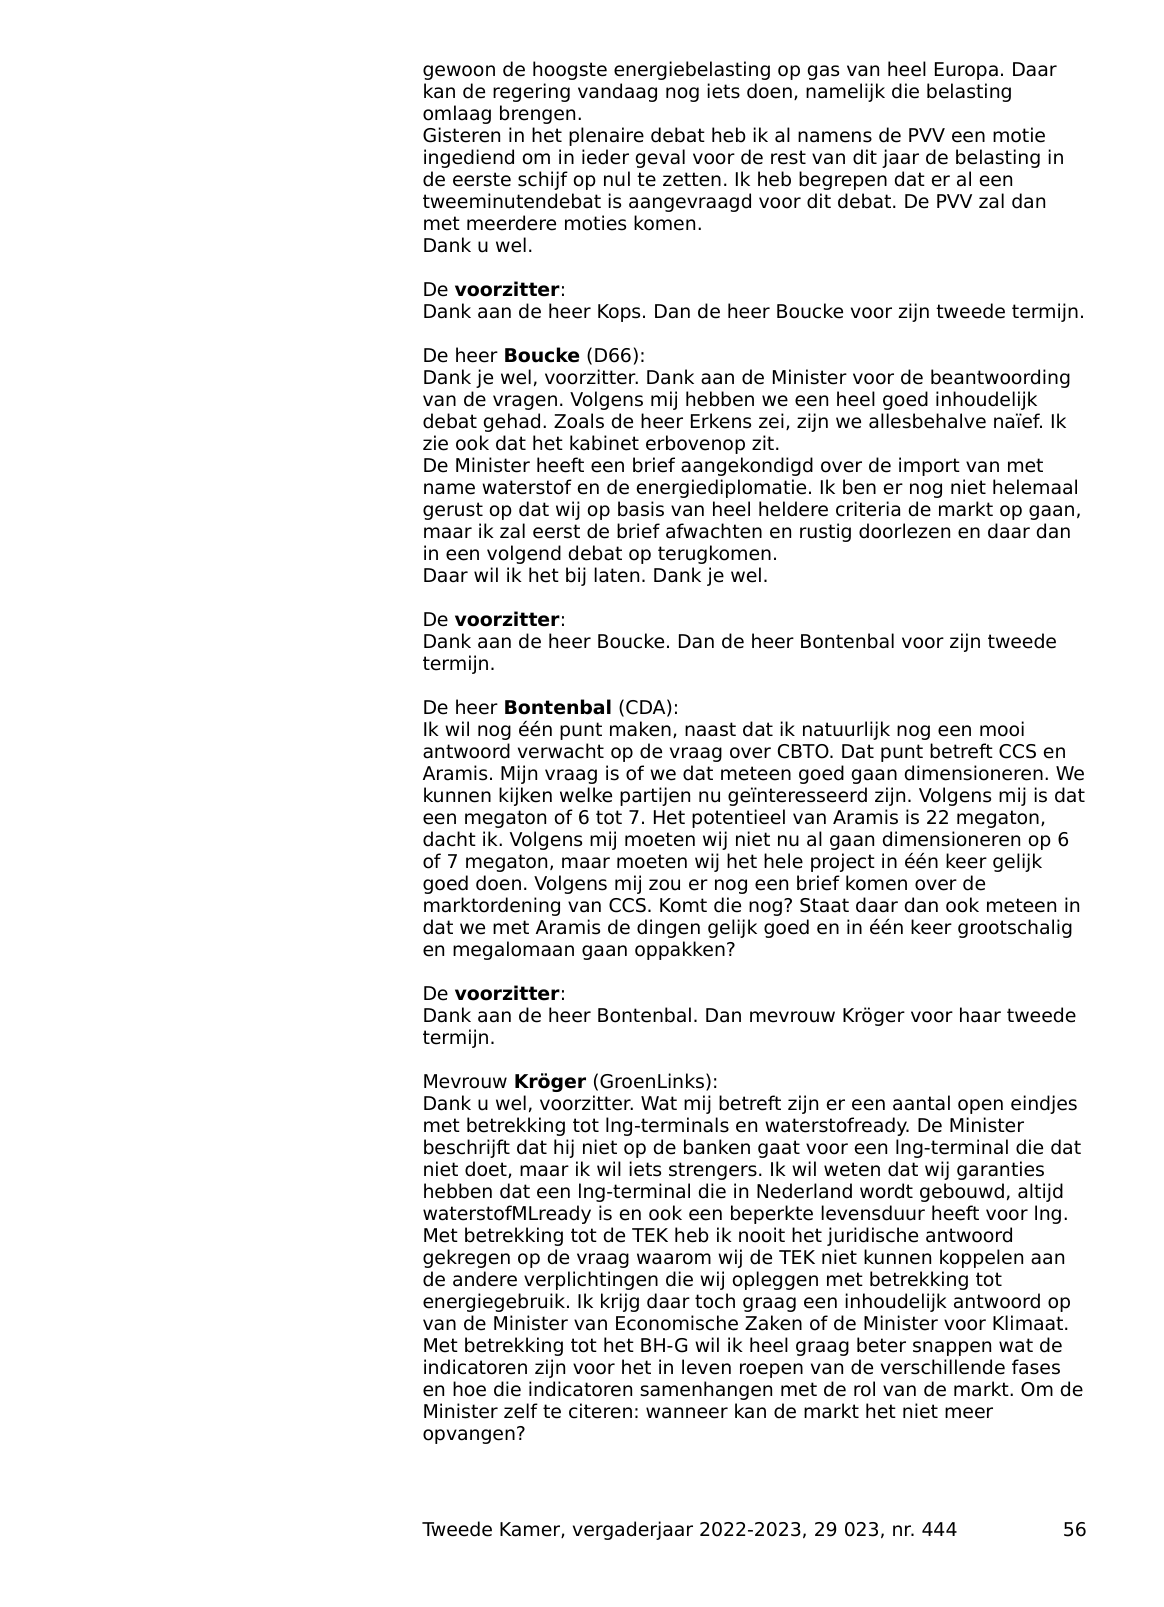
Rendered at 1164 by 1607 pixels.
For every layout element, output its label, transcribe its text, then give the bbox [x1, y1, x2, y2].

text Dank je wel, voorzitter. Dank aan de Minister voor de beantwoording van de vragen. Volgens mij hebben we een heel goed inhoudelijk debat gehad. Zoals de heer Erkens zei, zijn we allesbehalve naïef. Ik zie ook dat het kabinet erbovenop zit. [422, 367, 1087, 455]
text De Minister heeft een brief aangekondigd over de import van met name waterstof en de energiediplomatie. Ik ben er nog niet helemaal gerust op dat wij op basis van heel heldere criteria de markt op gaan, maar ik zal eerst de brief afwachten en rustig doorlezen en daar dan in een volgend debat op terugkomen. [422, 455, 1087, 565]
text Met betrekking tot het BH-G wil ik heel graag beter snappen wat de indicatoren zijn voor het in leven roepen van de verschillende fases en hoe die indicatoren samenhangen met de rol van de markt. Om de Minister zelf te citeren: wanneer kan de markt het niet meer opvangen? [422, 1335, 1087, 1445]
text Dank aan de heer Bontenbal. Dan mevrouw Kröger voor haar tweede termijn. [422, 1005, 1087, 1049]
text Gisteren in het plenaire debat heb ik al namens de PVV een motie ingediend om in ieder geval voor de rest van dit jaar de belasting in de eerste schijf op nul te zetten. Ik heb begrepen dat er al een tweeminutendebat is aangevraagd voor dit debat. De PVV zal dan met meerdere moties komen. [422, 125, 1087, 235]
text Met betrekking tot de TEK heb ik nooit het juridische antwoord gekregen op de vraag waarom wij de TEK niet kunnen koppelen aan de andere verplichtingen die wij opleggen met betrekking tot energiegebruik. Ik krijg daar toch graag een inhoudelijk antwoord op van de Minister van Economische Zaken of de Minister voor Klimaat. [422, 1225, 1087, 1335]
text gewoon de hoogste energiebelasting op gas van heel Europa. Daar kan de regering vandaag nog iets doen, namelijk die belasting omlaag brengen. [422, 59, 1087, 125]
text Dank aan de heer Kops. Dan de heer Boucke voor zijn tweede termijn. [422, 301, 1087, 323]
text Dank aan de heer Boucke. Dan de heer Bontenbal voor zijn tweede termijn. [422, 631, 1087, 675]
text Daar wil ik het bij laten. Dank je wel. [422, 565, 1087, 587]
text Dank u wel. [422, 235, 1087, 257]
text Mevrouw Kröger (GroenLinks): [422, 1071, 1087, 1093]
text De voorzitter: [422, 279, 1087, 301]
text De voorzitter: [422, 983, 1087, 1005]
text De heer Boucke (D66): [422, 345, 1087, 367]
text De voorzitter: [422, 609, 1087, 631]
text Ik wil nog één punt maken, naast dat ik natuurlijk nog een mooi antwoord verwacht op de vraag over CBTO. Dat punt betreft CCS en Aramis. Mijn vraag is of we dat meteen goed gaan dimensioneren. We kunnen kijken welke partijen nu geïnteresseerd zijn. Volgens mij is dat een megaton of 6 tot 7. Het potentieel van Aramis is 22 megaton, dacht ik. Volgens mij moeten wij niet nu al gaan dimensioneren op 6 of 7 megaton, maar moeten wij het hele project in één keer gelijk goed doen. Volgens mij zou er nog een brief komen over de marktordening van CCS. Komt die nog? Staat daar dan ook meteen in dat we met Aramis de dingen gelijk goed en in één keer grootschalig en megalomaan gaan oppakken? [422, 719, 1087, 961]
text De heer Bontenbal (CDA): [422, 697, 1087, 719]
text Dank u wel, voorzitter. Wat mij betreft zijn er een aantal open eindjes met betrekking tot lng-terminals en waterstofready. De Minister beschrijft dat hij niet op de banken gaat voor een lng-terminal die dat niet doet, maar ik wil iets strengers. Ik wil weten dat wij garanties hebben dat een lng-terminal die in Nederland wordt gebouwd, altijd waterstofMLready is en ook een beperkte levensduur heeft voor lng. [422, 1093, 1087, 1225]
